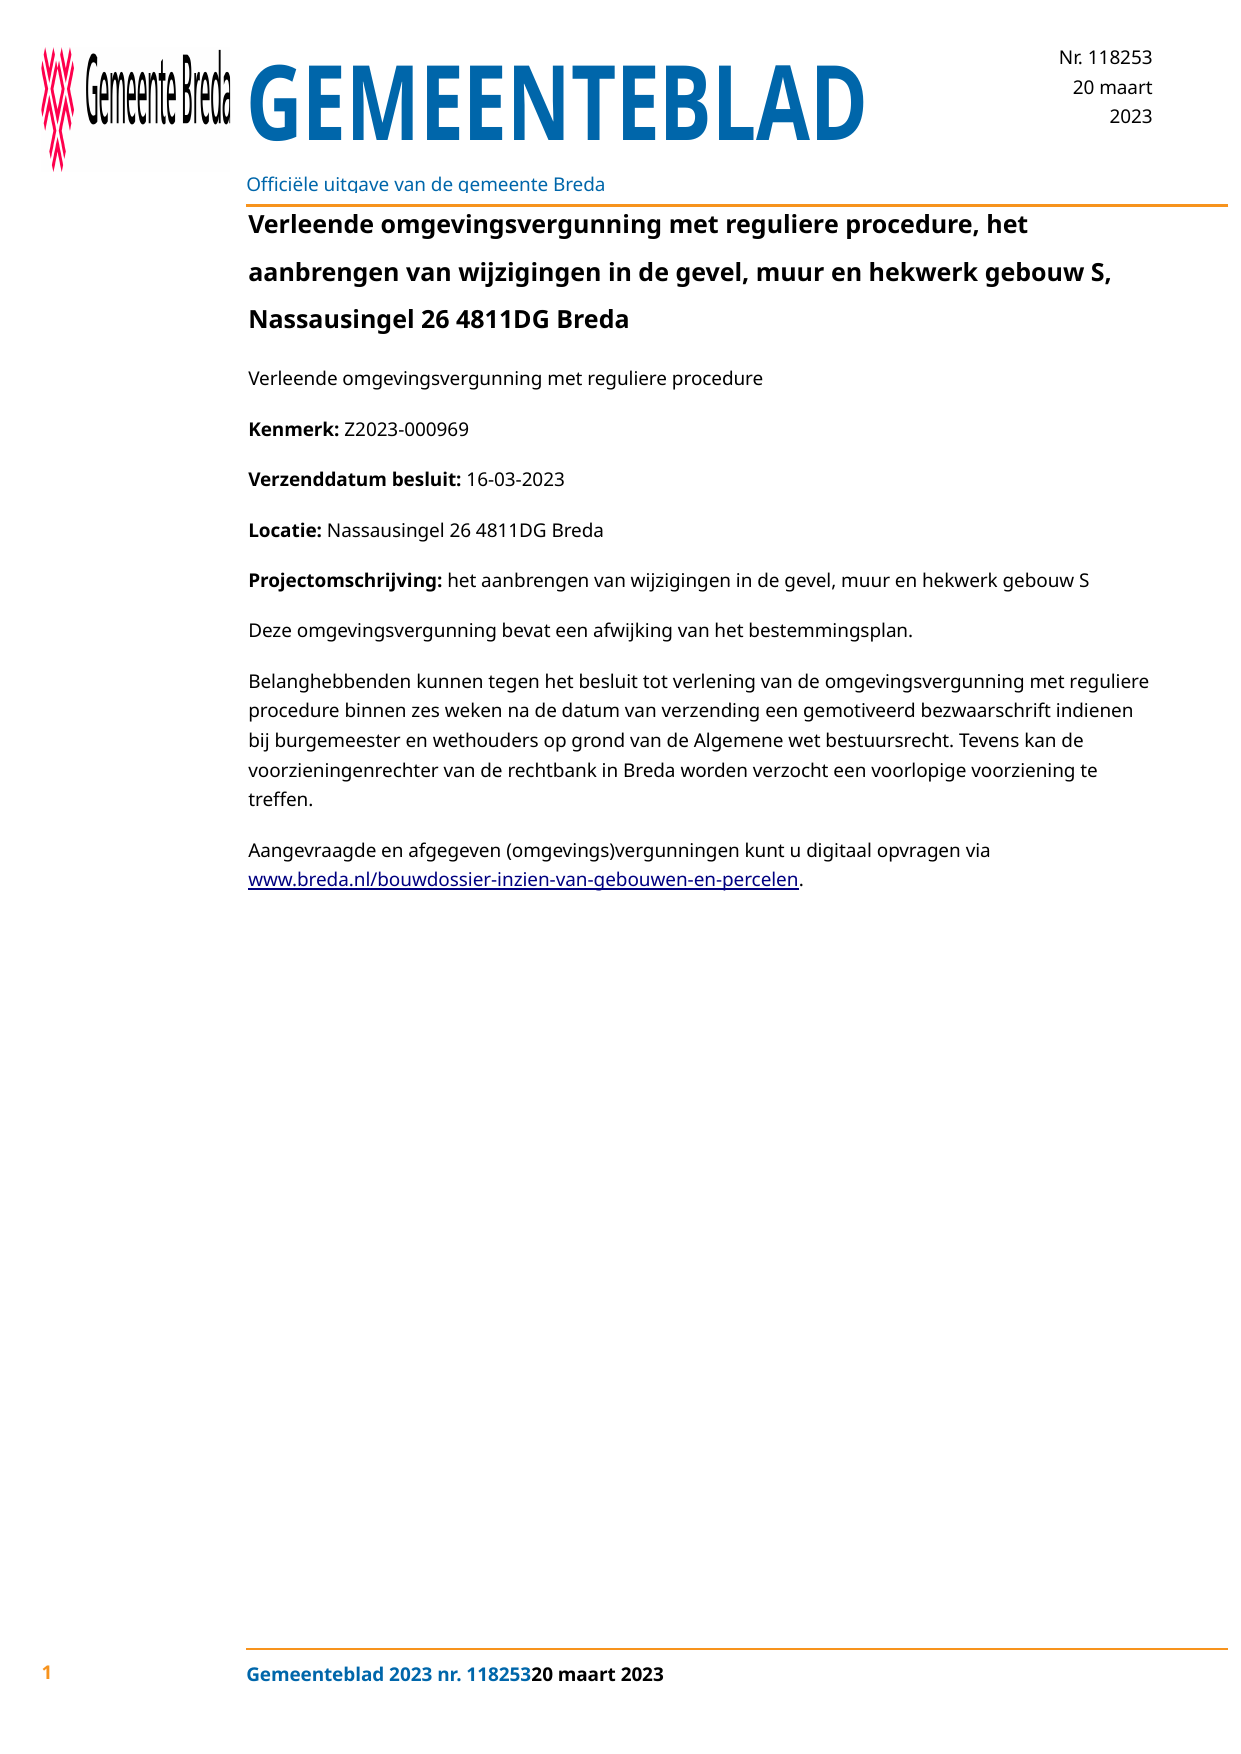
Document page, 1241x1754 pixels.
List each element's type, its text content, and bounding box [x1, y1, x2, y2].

text Verleende omgevingsvergunning met reguliere procedure, het aanbrengen van wijzigingen in de gevel, muur en hekwerk gebouw S, Nassausingel 26 4811DG Breda [248, 207, 1152, 336]
text Locatie: Nassausingel 26 4811DG Breda [248, 517, 1152, 542]
text Deze omgevingsvergunning bevat een afwijking van het bestemmingsplan. [248, 618, 1152, 643]
picture [41, 47, 231, 172]
text Kenmerk: Z2023-000969 [248, 416, 1152, 442]
text Verleende omgevingsvergunning met reguliere procedure [248, 366, 1152, 391]
text Aangevraagde en afgegeven (omgevings)vergunningen kunt u digitaal opvragen via www.breda.nl/bouwdossier-inzien-van-gebouwen-en-percelen. [248, 837, 1152, 892]
text Projectomschrijving: het aanbrengen van wijzigingen in de gevel, muur en hekwerk gebouw S [248, 567, 1152, 593]
text Belanghebbenden kunnen tegen het besluit tot verlening van de omgevingsvergunning met reguliere procedure binnen zes weken na de datum van verzending een gemotiveerd bezwaarschrift indienen bij burgemeester en wethouders op grond van de Algemene wet bestuursrecht. Tevens kan de voorzieningenrechter van de rechtbank in Breda worden verzocht een voorlopige voorziening te treffen. [248, 668, 1152, 812]
text Verzenddatum besluit: 16-03-2023 [248, 466, 1152, 492]
